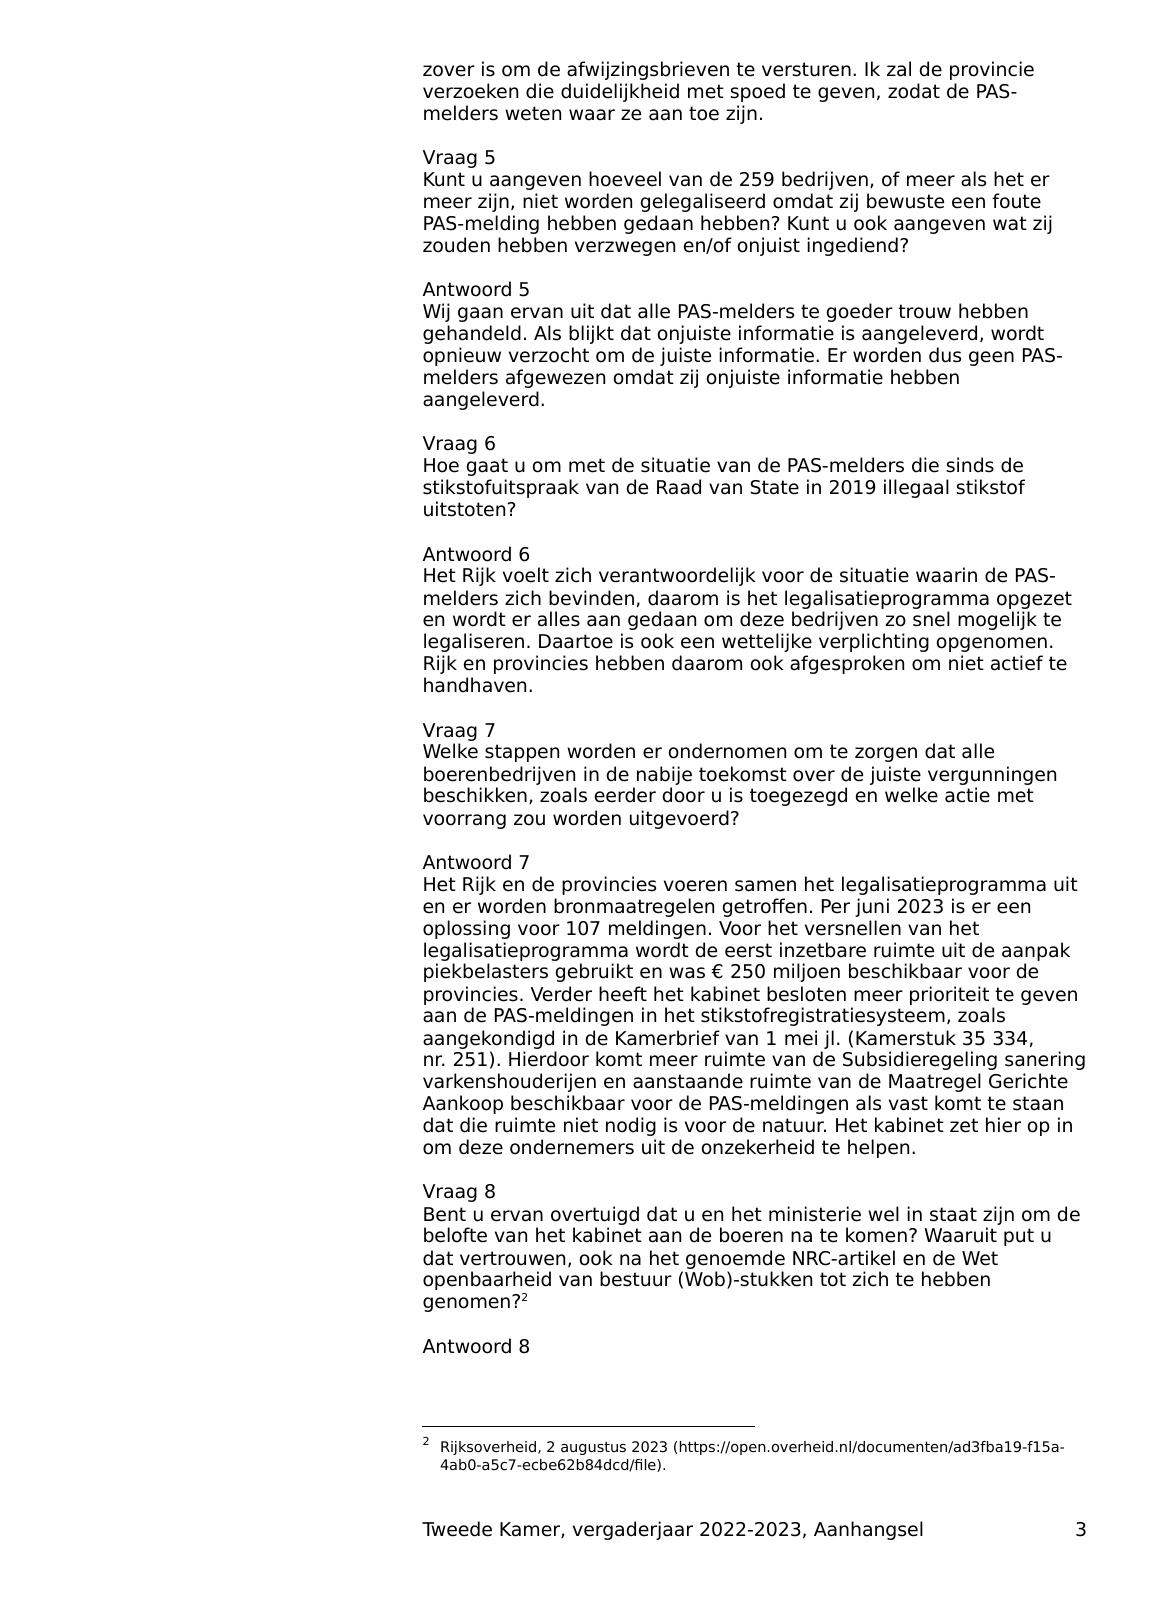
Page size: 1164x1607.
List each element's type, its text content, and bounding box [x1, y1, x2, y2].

text Antwoord 8 [422, 1336, 1087, 1357]
text Het Rijk voelt zich verantwoordelijk voor de situatie waarin de PAS-melders zich bevinden, daarom is het legalisatieprogramma opgezet en wordt er alles aan gedaan om deze bedrijven zo snel mogelijk te legaliseren. Daartoe is ook een wettelijke verplichting opgenomen. Rijk en provincies hebben daarom ook afgesproken om niet actief te handhaven. [422, 565, 1087, 697]
text Vraag 8 [422, 1181, 1087, 1203]
text Antwoord 7 [422, 852, 1087, 873]
text Wij gaan ervan uit dat alle PAS-melders te goeder trouw hebben gehandeld. Als blijkt dat onjuiste informatie is aangeleverd, wordt opnieuw verzocht om de juiste informatie. Er worden dus geen PAS-melders afgewezen omdat zij onjuiste informatie hebben aangeleverd. [422, 301, 1087, 411]
text Vraag 6 [422, 433, 1087, 455]
text Bent u ervan overtuigd dat u en het ministerie wel in staat zijn om de belofte van het kabinet aan de boeren na te komen? Waaruit put u dat vertrouwen, ook na het genoemde NRC-artikel en de Wet openbaarheid van bestuur (Wob)-stukken tot zich te hebben genomen? [422, 1203, 1087, 1313]
text zover is om de afwijzingsbrieven te versturen. Ik zal de provincie verzoeken die duidelijkheid met spoed te geven, zodat de PAS-melders weten waar ze aan toe zijn. [422, 59, 1087, 125]
text Vraag 7 [422, 719, 1087, 741]
text Antwoord 5 [422, 279, 1087, 301]
text Het Rijk en de provincies voeren samen het legalisatieprogramma uit en er worden bronmaatregelen getroffen. Per juni 2023 is er een oplossing voor 107 meldingen. Voor het versnellen van het legalisatieprogramma wordt de eerst inzetbare ruimte uit de aanpak piekbelasters gebruikt en was € 250 miljoen beschikbaar voor de provincies. Verder heeft het kabinet besloten meer prioriteit te geven aan de PAS-meldingen in het stikstofregistratiesysteem, zoals aangekondigd in de Kamerbrief van 1 mei jl. (Kamerstuk 35 334, nr. 251). Hierdoor komt meer ruimte van de Subsidieregeling sanering varkenshouderijen en aanstaande ruimte van de Maatregel Gerichte Aankoop beschikbaar voor de PAS-meldingen als vast komt te staan dat die ruimte niet nodig is voor de natuur. Het kabinet zet hier op in om deze ondernemers uit de onzekerheid te helpen. [422, 873, 1087, 1159]
text Vraag 5 [422, 147, 1087, 169]
text Welke stappen worden er ondernomen om te zorgen dat alle boerenbedrijven in de nabije toekomst over de juiste vergunningen beschikken, zoals eerder door u is toegezegd en welke actie met voorrang zou worden uitgevoerd? [422, 741, 1087, 829]
text Antwoord 6 [422, 543, 1087, 565]
text Rijksoverheid, 2 augustus 2023 (https://open.overheid.nl/documenten/ad3fba19-f15a-4ab0-a5c7-ecbe62b84dcd/file). [422, 1435, 1087, 1474]
text Kunt u aangeven hoeveel van de 259 bedrijven, of meer als het er meer zijn, niet worden gelegaliseerd omdat zij bewuste een foute PAS-melding hebben gedaan hebben? Kunt u ook aangeven wat zij zouden hebben verzwegen en/of onjuist ingediend? [422, 169, 1087, 257]
text Hoe gaat u om met de situatie van de PAS-melders die sinds de stikstofuitspraak van de Raad van State in 2019 illegaal stikstof uitstoten? [422, 455, 1087, 521]
